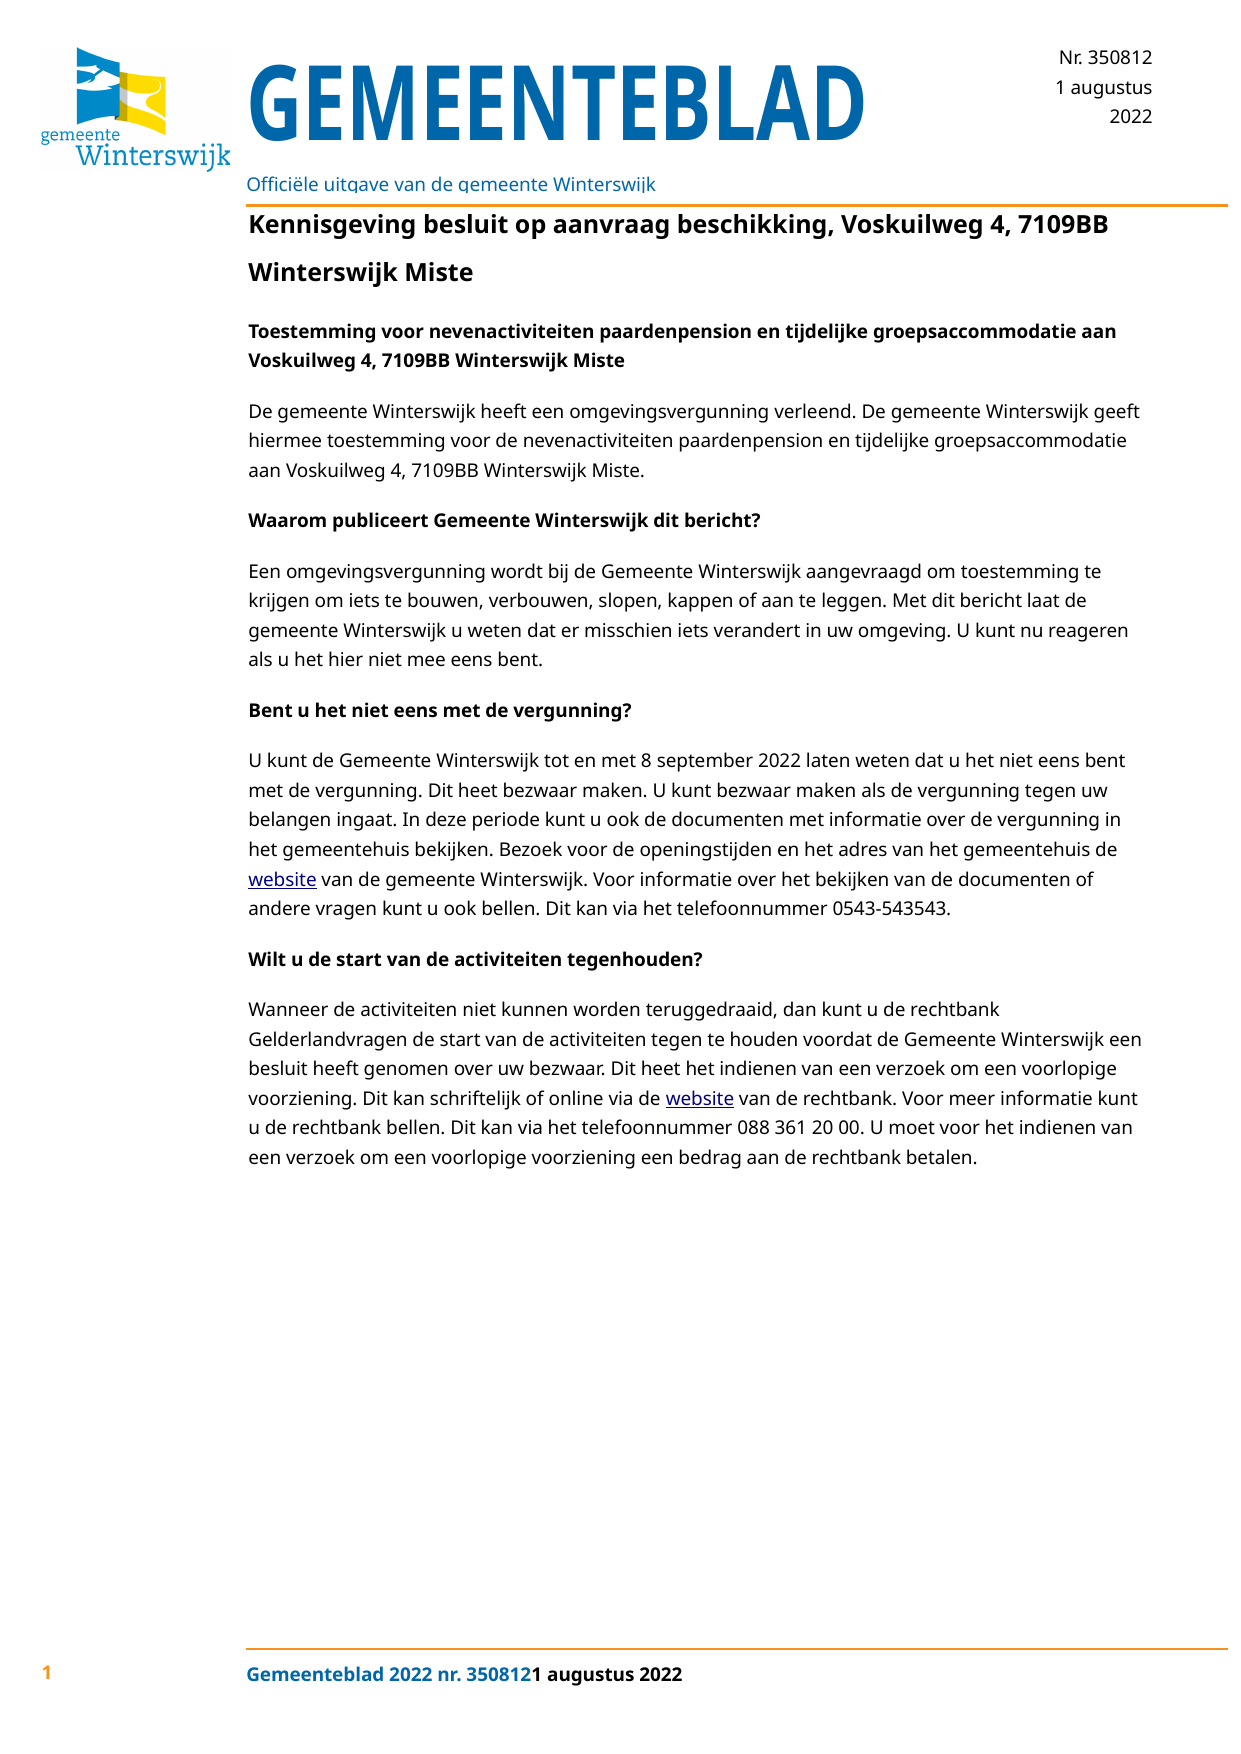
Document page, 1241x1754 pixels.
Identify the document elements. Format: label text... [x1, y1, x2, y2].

picture [225, 153, 231, 162]
text Kennisgeving besluit op aanvraag beschikking, Voskuilweg 4, 7109BB Winterswijk Miste [248, 207, 1152, 288]
text Een omgevingsvergunning wordt bij de Gemeente Winterswijk aangevraagd om toestemming te krijgen om iets te bouwen, verbouwen, slopen, kappen of aan te leggen. Met dit bericht laat de gemeente Winterswijk u weten dat er misschien iets verandert in uw omgeving. U kunt nu reageren als u het hier niet mee eens bent. [248, 558, 1152, 672]
text Wanneer de activiteiten niet kunnen worden teruggedraaid, dan kunt u de rechtbank Gelderlandvragen de start van de activiteiten tegen te houden voordat de Gemeente Winterswijk een besluit heeft genomen over uw bezwaar. Dit heet het indienen van een verzoek om een voorlopige voorziening. Dit kan schriftelijk of online via de website van de rechtbank. Voor meer informatie kunt u de rechtbank bellen. Dit kan via het telefoonnummer 088 361 20 00. U moet voor het indienen van een verzoek om een voorlopige voorziening een bedrag aan de rechtbank betalen. [248, 996, 1152, 1170]
text U kunt de Gemeente Winterswijk tot en met 8 september 2022 laten weten dat u het niet eens bent met de vergunning. Dit heet bezwaar maken. U kunt bezwaar maken als de vergunning tegen uw belangen ingaat. In deze periode kunt u ook de documenten met informatie over de vergunning in het gemeentehuis bekijken. Bezoek voor de openingstijden en het adres van het gemeentehuis de website van de gemeente Winterswijk. Voor informatie over het bekijken van de documenten of andere vragen kunt u ook bellen. Dit kan via het telefoonnummer 0543-543543. [248, 747, 1152, 921]
picture [41, 47, 231, 172]
text Bent u het niet eens met de vergunning? [248, 697, 1152, 723]
text Wilt u de start van de activiteiten tegenhouden? [248, 946, 1152, 972]
text De gemeente Winterswijk heeft een omgevingsvergunning verleend. De gemeente Winterswijk geeft hiermee toestemming voor de nevenactiviteiten paardenpension en tijdelijke groepsaccommodatie aan Voskuilweg 4, 7109BB Winterswijk Miste. [248, 398, 1152, 483]
text Waarom publiceert Gemeente Winterswijk dit bericht? [248, 507, 1152, 533]
text Toestemming voor nevenactiviteiten paardenpension en tijdelijke groepsaccommodatie aan Voskuilweg 4, 7109BB Winterswijk Miste [248, 318, 1152, 373]
